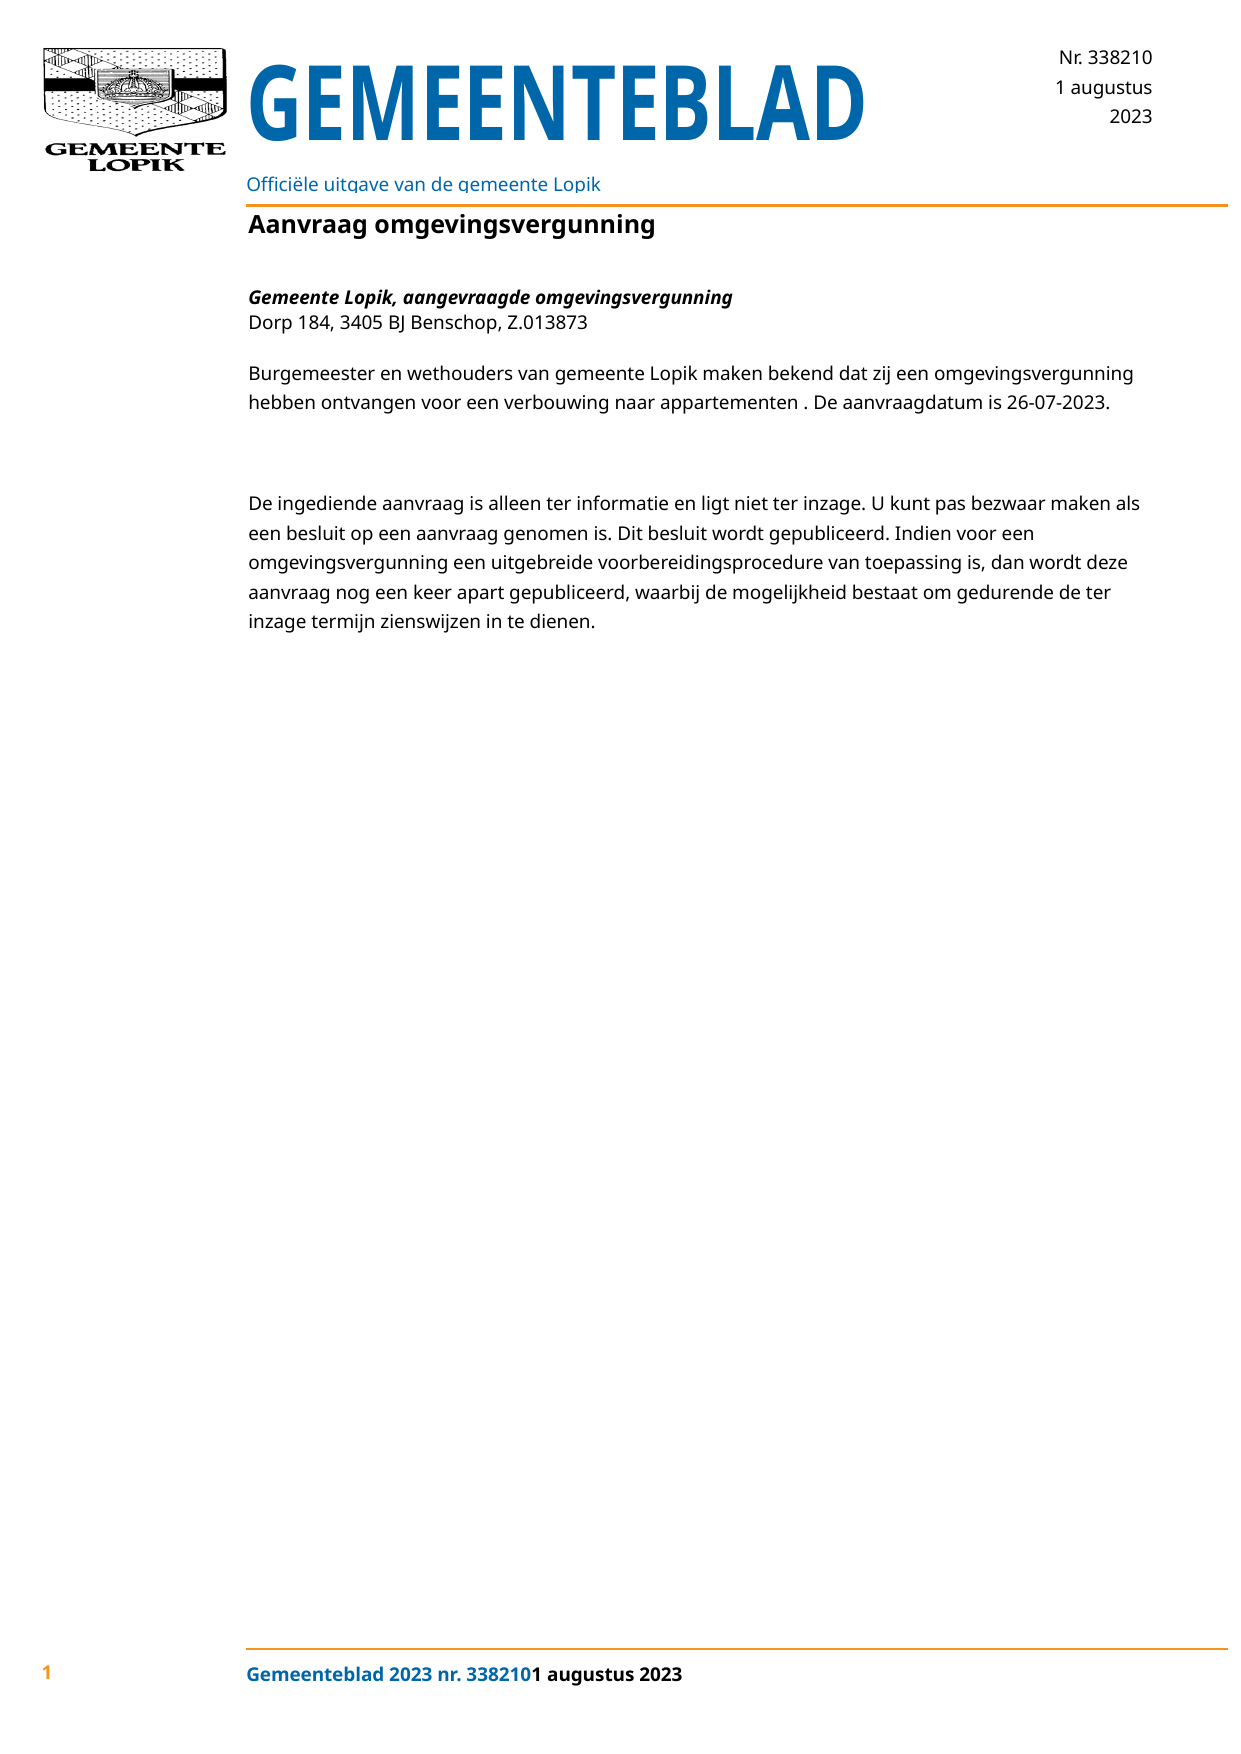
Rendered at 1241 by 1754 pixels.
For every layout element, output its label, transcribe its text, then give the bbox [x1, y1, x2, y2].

text Gemeente Lopik, aangevraagde omgevingsvergunning [248, 284, 1152, 309]
text Burgemeester en wethouders van gemeente Lopik maken bekend dat zij een omgevingsvergunning hebben ontvangen voor een verbouwing naar appartementen . De aanvraagdatum is 26-07-2023. [248, 360, 1152, 415]
text Aanvraag omgevingsvergunning [248, 207, 1152, 241]
text De ingediende aanvraag is alleen ter informatie en ligt niet ter inzage. U kunt pas bezwaar maken als een besluit op een aanvraag genomen is. Dit besluit wordt gepubliceerd. Indien voor een omgevingsvergunning een uitgebreide voorbereidingsprocedure van toepassing is, dan wordt deze aanvraag nog een keer apart gepubliceerd, waarbij de mogelijkheid bestaat om gedurende de ter inzage termijn zienswijzen in te dienen. [248, 490, 1152, 634]
picture [41, 47, 231, 172]
text Dorp 184, 3405 BJ Benschop, Z.013873 [248, 309, 1152, 335]
